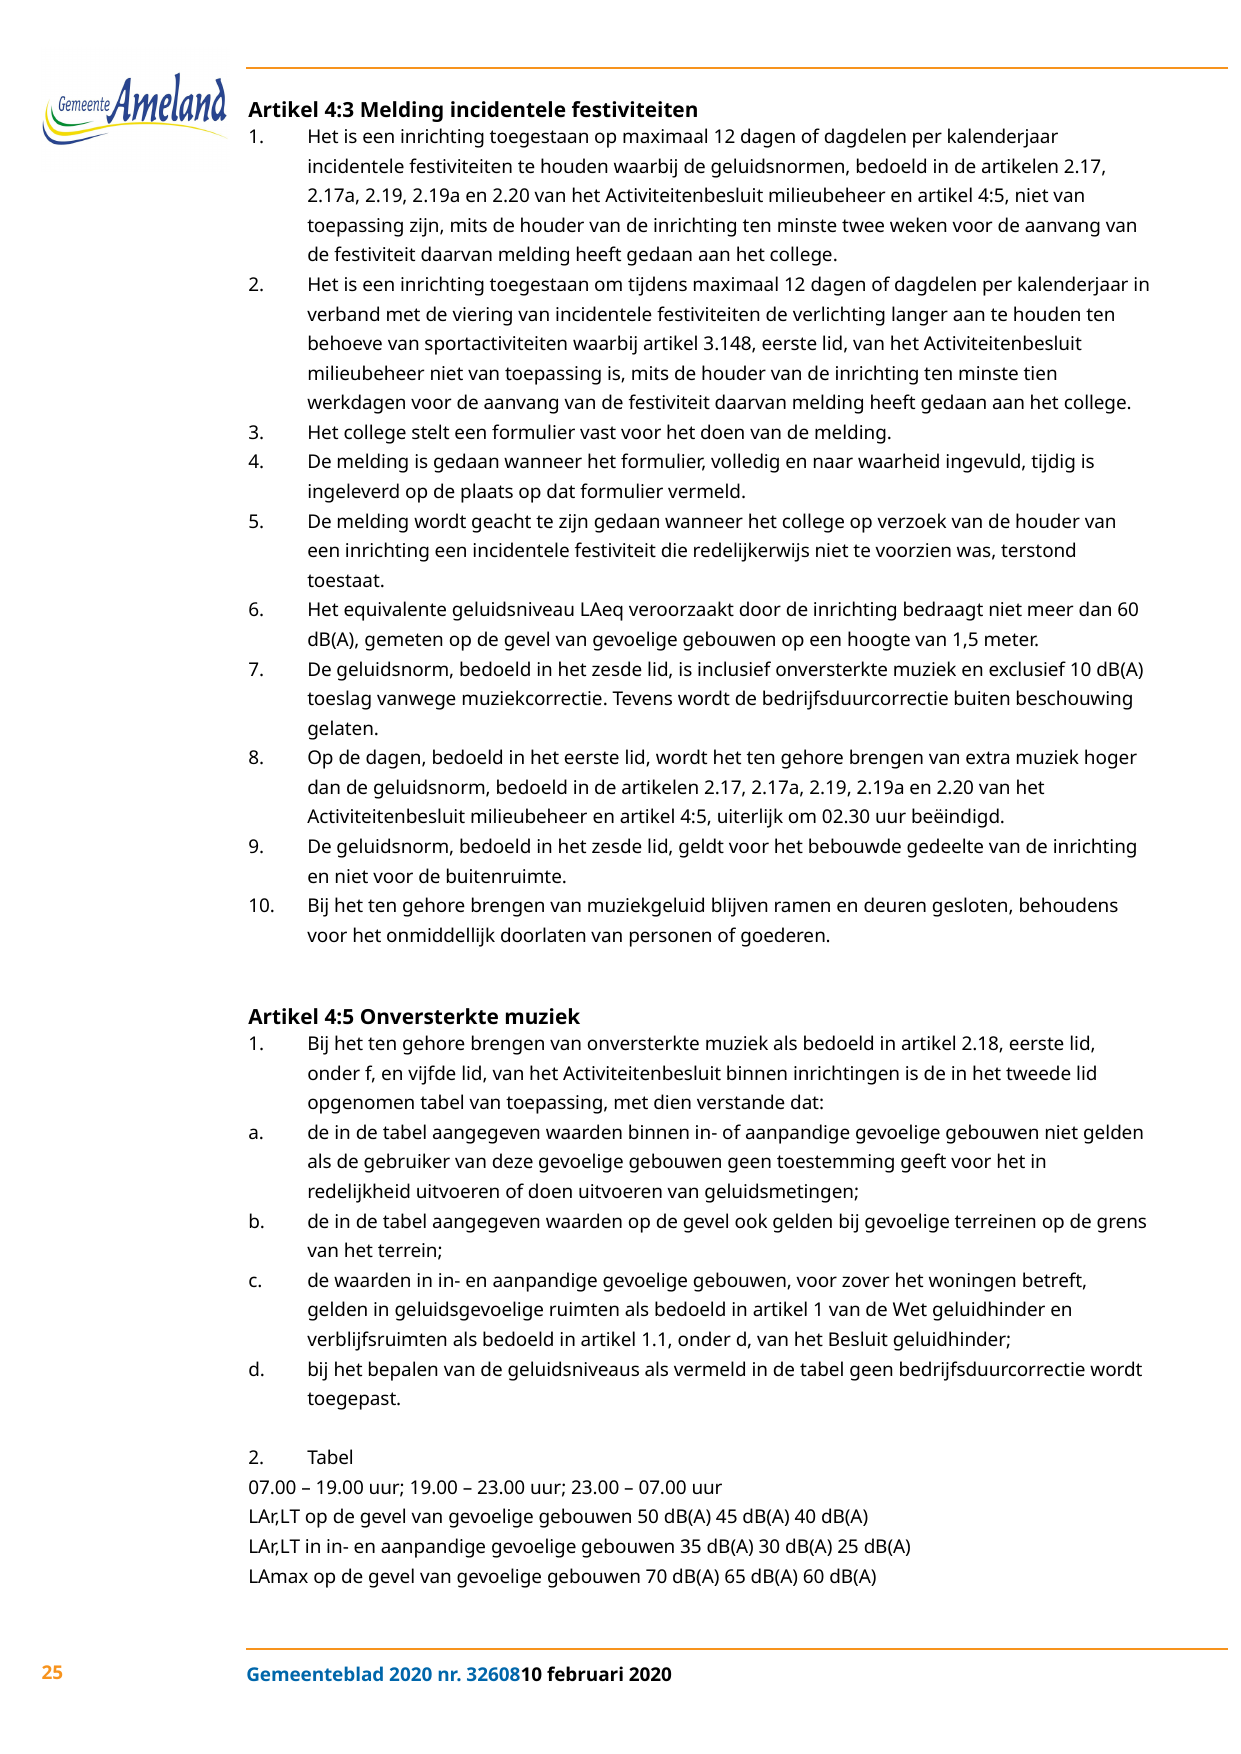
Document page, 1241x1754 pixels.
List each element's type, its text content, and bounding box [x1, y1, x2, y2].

list de in de tabel aangegeven waarden binnen in- of aanpandige gevoelige gebouwen niet gelden als de gebruiker van deze gevoelige gebouwen geen toestemming geeft voor het in redelijkheid uitvoeren of doen uitvoeren van geluidsmetingen; [248, 1119, 1152, 1204]
list De geluidsnorm, bedoeld in het zesde lid, geldt voor het bebouwde gedeelte van de inrichting en niet voor de buitenruimte. [248, 833, 1152, 888]
list de waarden in in- en aanpandige gevoelige gebouwen, voor zover het woningen betreft, gelden in geluidsgevoelige ruimten als bedoeld in artikel 1 van de Wet geluidhinder en verblijfsruimten als bedoeld in artikel 1.1, onder d, van het Besluit geluidhinder; [248, 1267, 1152, 1352]
list De melding is gedaan wanneer het formulier, volledig en naar waarheid ingevuld, tijdig is ingeleverd op de plaats op dat formulier vermeld. [248, 449, 1152, 504]
list Bij het ten gehore brengen van muziekgeluid blijven ramen en deuren gesloten, behoudens voor het onmiddellijk doorlaten van personen of goederen. [248, 892, 1152, 948]
list Op de dagen, bedoeld in het eerste lid, wordt het ten gehore brengen van extra muziek hoger dan de geluidsnorm, bedoeld in de artikelen 2.17, 2.17a, 2.19, 2.19a en 2.20 van het Activiteitenbesluit milieubeheer en artikel 4:5, uiterlijk om 02.30 uur beëindigd. [248, 744, 1152, 829]
list Tabel [248, 1444, 1152, 1470]
list de in de tabel aangegeven waarden op de gevel ook gelden bij gevoelige terreinen op de grens van het terrein; [248, 1208, 1152, 1263]
text Artikel 4:5 Onversterkte muziek [248, 1002, 1152, 1030]
list bij het bepalen van de geluidsniveaus als vermeld in de tabel geen bedrijfsduurcorrectie wordt toegepast. [248, 1356, 1152, 1411]
picture [41, 47, 231, 172]
list De geluidsnorm, bedoeld in het zesde lid, is inclusief onversterkte muziek en exclusief 10 dB(A) toeslag vanwege muziekcorrectie. Tevens wordt de bedrijfsduurcorrectie buiten beschouwing gelaten. [248, 656, 1152, 741]
text LAr,LT in in- en aanpandige gevoelige gebouwen 35 dB(A) 30 dB(A) 25 dB(A) [248, 1533, 1152, 1559]
text Artikel 4:3 Melding incidentele festiviteiten [248, 95, 1152, 123]
list Het is een inrichting toegestaan om tijdens maximaal 12 dagen of dagdelen per kalenderjaar in verband met de viering van incidentele festiviteiten de verlichting langer aan te houden ten behoeve van sportactiviteiten waarbij artikel 3.148, eerste lid, van het Activiteitenbesluit milieubeheer niet van toepassing is, mits de houder van de inrichting ten minste tien werkdagen voor de aanvang van de festiviteit daarvan melding heeft gedaan aan het college. [248, 271, 1152, 415]
text LAmax op de gevel van gevoelige gebouwen 70 dB(A) 65 dB(A) 60 dB(A) [248, 1563, 1152, 1589]
list De melding wordt geacht te zijn gedaan wanneer het college op verzoek van de houder van een inrichting een incidentele festiviteit die redelijkerwijs niet te voorzien was, terstond toestaat. [248, 508, 1152, 593]
text 07.00 – 19.00 uur; 19.00 – 23.00 uur; 23.00 – 07.00 uur [248, 1474, 1152, 1500]
list Het is een inrichting toegestaan op maximaal 12 dagen of dagdelen per kalenderjaar incidentele festiviteiten te houden waarbij de geluidsnormen, bedoeld in de artikelen 2.17, 2.17a, 2.19, 2.19a en 2.20 van het Activiteitenbesluit milieubeheer en artikel 4:5, niet van toepassing zijn, mits de houder van de inrichting ten minste twee weken voor de aanvang van de festiviteit daarvan melding heeft gedaan aan het college. [248, 123, 1152, 267]
text LAr,LT op de gevel van gevoelige gebouwen 50 dB(A) 45 dB(A) 40 dB(A) [248, 1504, 1152, 1529]
list Bij het ten gehore brengen van onversterkte muziek als bedoeld in artikel 2.18, eerste lid, onder f, en vijfde lid, van het Activiteitenbesluit binnen inrichtingen is de in het tweede lid opgenomen tabel van toepassing, met dien verstande dat: [248, 1030, 1152, 1115]
list Het college stelt een formulier vast voor het doen van de melding. [248, 419, 1152, 445]
list Het equivalente geluidsniveau LAeq veroorzaakt door de inrichting bedraagt niet meer dan 60 dB(A), gemeten op de gevel van gevoelige gebouwen op een hoogte van 1,5 meter. [248, 597, 1152, 652]
